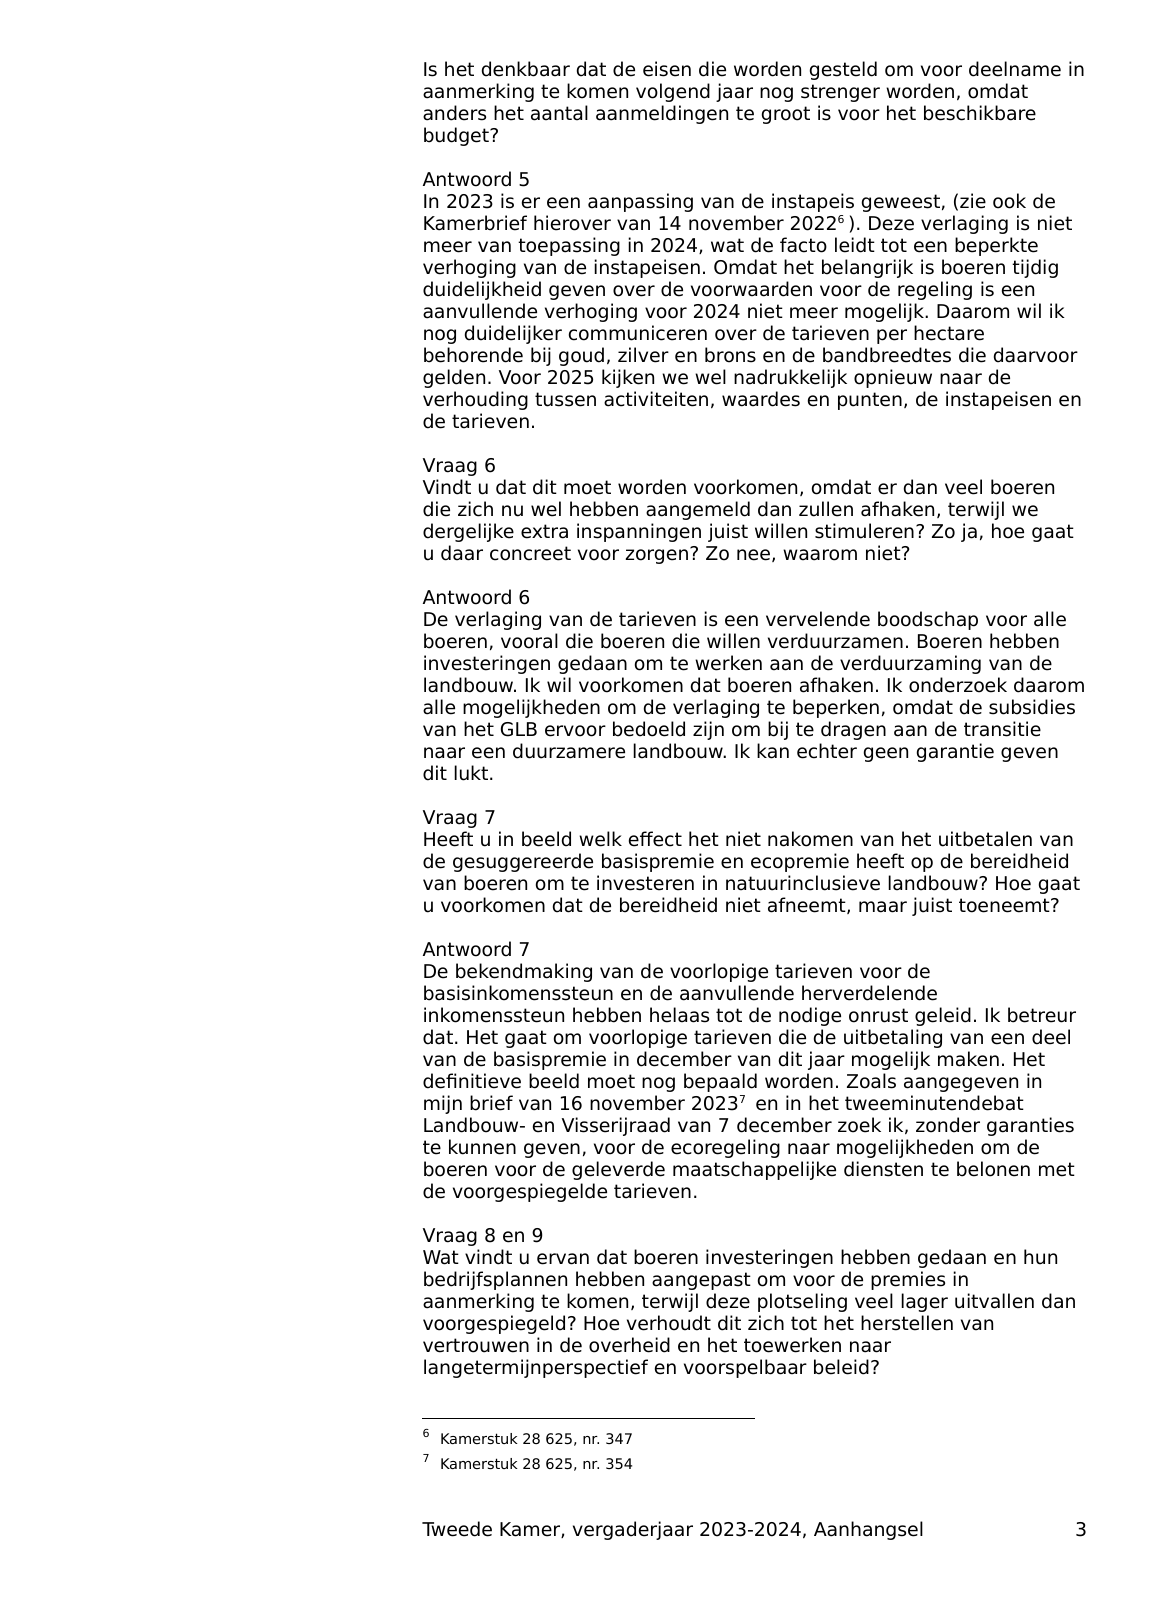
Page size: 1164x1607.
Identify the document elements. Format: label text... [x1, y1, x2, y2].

text Antwoord 6 [422, 587, 1087, 609]
text Vraag 7 [422, 807, 1087, 829]
text De bekendmaking van de voorlopige tarieven voor de basisinkomenssteun en de aanvullende herverdelende inkomenssteun hebben helaas tot de nodige onrust geleid. Ik betreur dat. Het gaat om voorlopige tarieven die de uitbetaling van een deel van de basispremie in december van dit jaar mogelijk maken. Het definitieve beeld moet nog bepaald worden. Zoals aangegeven in mijn brief van 16 november 2023 en in het tweeminutendebat Landbouw- en Visserijraad van 7 december zoek ik, zonder garanties te kunnen geven, voor de ecoregeling naar mogelijkheden om de boeren voor de geleverde maatschappelijke diensten te belonen met de voorgespiegelde tarieven. [422, 961, 1087, 1203]
text De verlaging van de tarieven is een vervelende boodschap voor alle boeren, vooral die boeren die willen verduurzamen. Boeren hebben investeringen gedaan om te werken aan de verduurzaming van de landbouw. Ik wil voorkomen dat boeren afhaken. Ik onderzoek daarom alle mogelijkheden om de verlaging te beperken, omdat de subsidies van het GLB ervoor bedoeld zijn om bij te dragen aan de transitie naar een duurzamere landbouw. Ik kan echter geen garantie geven dit lukt. [422, 609, 1087, 785]
text Kamerstuk 28 625, nr. 354 [422, 1452, 1087, 1474]
text Antwoord 5 [422, 169, 1087, 191]
text Kamerstuk 28 625, nr. 347 [422, 1427, 1087, 1449]
text Vindt u dat dit moet worden voorkomen, omdat er dan veel boeren die zich nu wel hebben aangemeld dan zullen afhaken, terwijl we dergelijke extra inspanningen juist willen stimuleren? Zo ja, hoe gaat u daar concreet voor zorgen? Zo nee, waarom niet? [422, 477, 1087, 565]
text Vraag 8 en 9 [422, 1225, 1087, 1247]
text In 2023 is er een aanpassing van de instapeis geweest, (zie ook de Kamerbrief hierover van 14 november 2022). Deze verlaging is niet meer van toepassing in 2024, wat de facto leidt tot een beperkte verhoging van de instapeisen. Omdat het belangrijk is boeren tijdig duidelijkheid geven over de voorwaarden voor de regeling is een aanvullende verhoging voor 2024 niet meer mogelijk. Daarom wil ik nog duidelijker communiceren over de tarieven per hectare behorende bij goud, zilver en brons en de bandbreedtes die daarvoor gelden. Voor 2025 kijken we wel nadrukkelijk opnieuw naar de verhouding tussen activiteiten, waardes en punten, de instapeisen en de tarieven. [422, 191, 1087, 433]
text Is het denkbaar dat de eisen die worden gesteld om voor deelname in aanmerking te komen volgend jaar nog strenger worden, omdat anders het aantal aanmeldingen te groot is voor het beschikbare budget? [422, 59, 1087, 147]
text Wat vindt u ervan dat boeren investeringen hebben gedaan en hun bedrijfsplannen hebben aangepast om voor de premies in aanmerking te komen, terwijl deze plotseling veel lager uitvallen dan voorgespiegeld? Hoe verhoudt dit zich tot het herstellen van vertrouwen in de overheid en het toewerken naar langetermijnperspectief en voorspelbaar beleid? [422, 1247, 1087, 1379]
text Vraag 6 [422, 455, 1087, 477]
text Heeft u in beeld welk effect het niet nakomen van het uitbetalen van de gesuggereerde basispremie en ecopremie heeft op de bereidheid van boeren om te investeren in natuurinclusieve landbouw? Hoe gaat u voorkomen dat de bereidheid niet afneemt, maar juist toeneemt? [422, 829, 1087, 917]
text Antwoord 7 [422, 939, 1087, 961]
